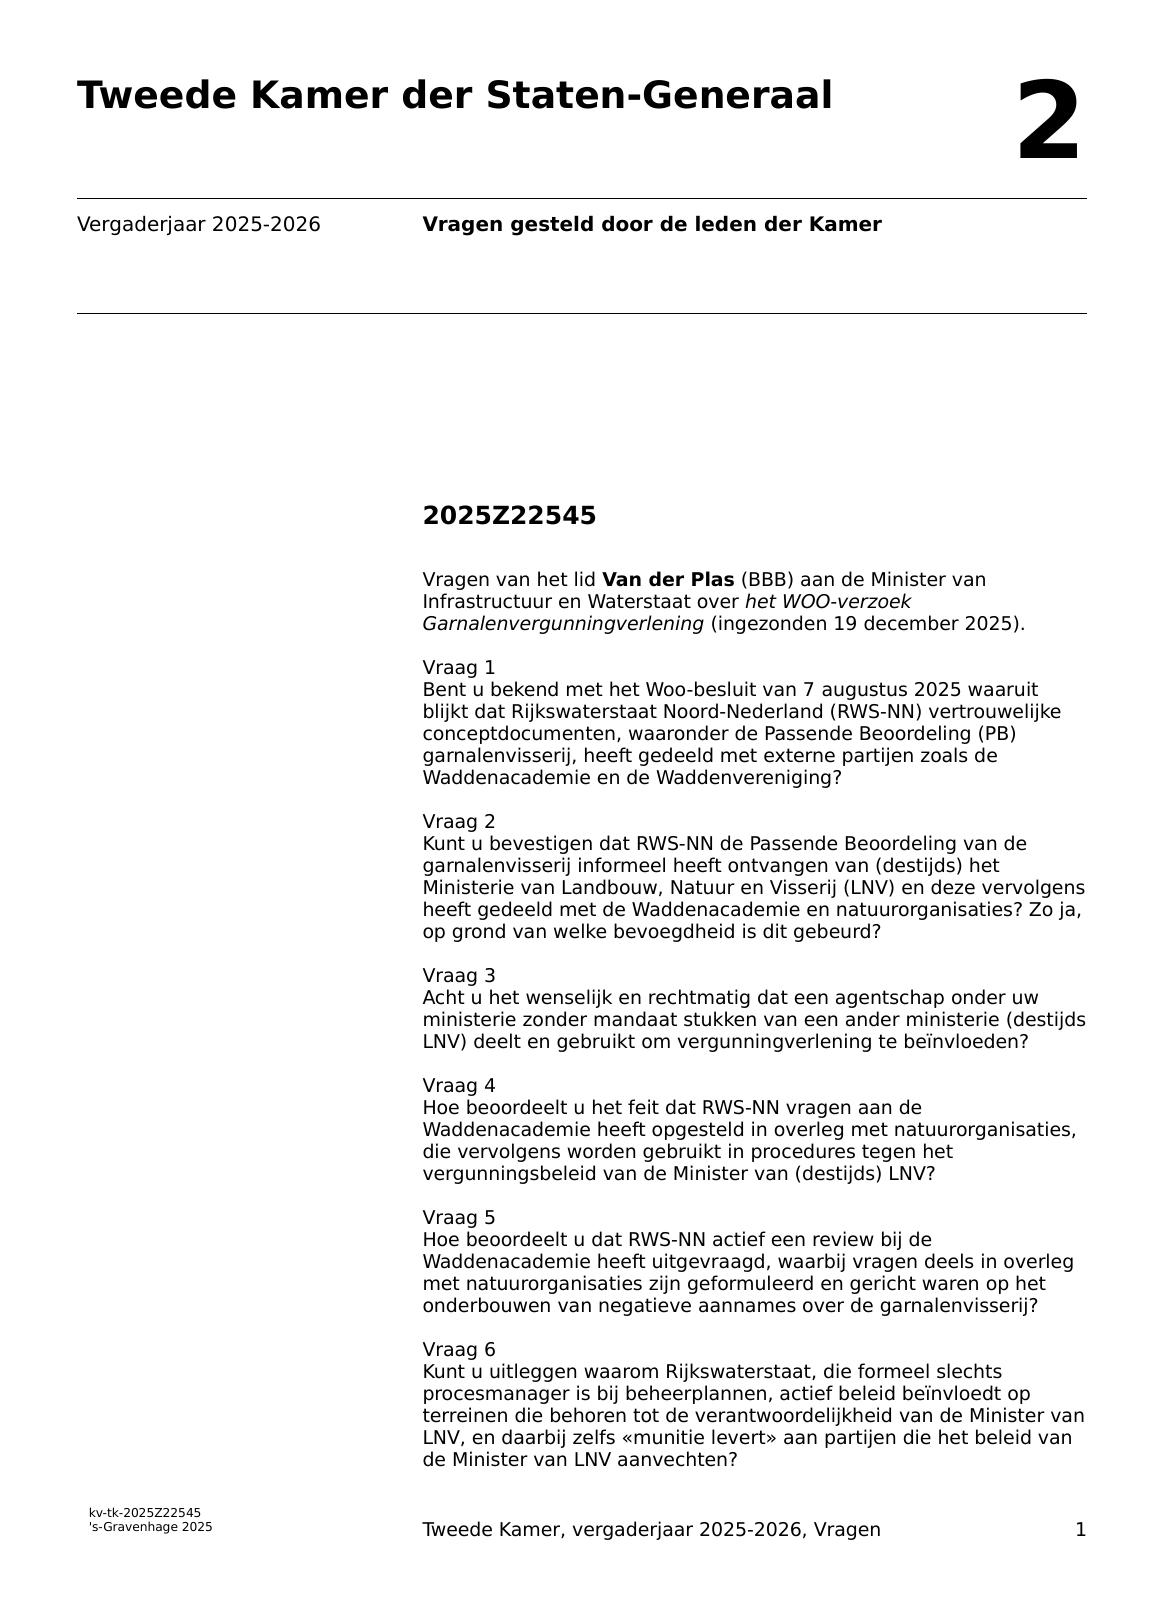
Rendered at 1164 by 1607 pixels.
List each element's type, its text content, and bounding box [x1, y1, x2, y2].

text Kunt u uitleggen waarom Rijkswaterstaat, die formeel slechts procesmanager is bij beheerplannen, actief beleid beïnvloedt op terreinen die behoren tot de verantwoordelijkheid van de Minister van LNV, en daarbij zelfs «munitie levert» aan partijen die het beleid van de Minister van LNV aanvechten? [422, 1361, 1087, 1471]
text 2025Z22545 [422, 501, 1087, 531]
text Vraag 1 [422, 657, 1087, 679]
text Vraag 5 [422, 1207, 1087, 1229]
text Vraag 6 [422, 1339, 1087, 1361]
text 's-Gravenhage 2025 [88, 1520, 323, 1534]
text Acht u het wenselijk en rechtmatig dat een agentschap onder uw ministerie zonder mandaat stukken van een ander ministerie (destijds LNV) deelt en gebruikt om vergunningverlening te beïnvloeden? [422, 987, 1087, 1053]
text kv-tk-2025Z22545 [88, 1506, 323, 1520]
table_cell Vragen gesteld door de leden der Kamer [422, 199, 1087, 313]
text Vragen van het lid Van der Plas (BBB) aan de Minister van Infrastructuur en Waterstaat over het WOO-verzoek Garnalenvergunningverlening (ingezonden 19 december 2025). [422, 569, 1087, 635]
text Vraag 2 [422, 811, 1087, 833]
table_cell Vergaderjaar 2025-2026 [77, 199, 422, 313]
text Vraag 4 [422, 1075, 1087, 1097]
text Hoe beoordeelt u het feit dat RWS-NN vragen aan de Waddenacademie heeft opgesteld in overleg met natuurorganisaties, die vervolgens worden gebruikt in procedures tegen het vergunningsbeleid van de Minister van (destijds) LNV? [422, 1097, 1087, 1185]
text Vraag 3 [422, 965, 1087, 987]
table_header 2 [886, 59, 1087, 198]
table_header Tweede Kamer der Staten-Generaal [77, 59, 886, 198]
text Hoe beoordeelt u dat RWS-NN actief een review bij de Waddenacademie heeft uitgevraagd, waarbij vragen deels in overleg met natuurorganisaties zijn geformuleerd en gericht waren op het onderbouwen van negatieve aannames over de garnalenvisserij? [422, 1229, 1087, 1317]
text Kunt u bevestigen dat RWS-NN de Passende Beoordeling van de garnalenvisserij informeel heeft ontvangen van (destijds) het Ministerie van Landbouw, Natuur en Visserij (LNV) en deze vervolgens heeft gedeeld met de Waddenacademie en natuurorganisaties? Zo ja, op grond van welke bevoegdheid is dit gebeurd? [422, 833, 1087, 943]
text Bent u bekend met het Woo-besluit van 7 augustus 2025 waaruit blijkt dat Rijkswaterstaat Noord-Nederland (RWS-NN) vertrouwelijke conceptdocumenten, waaronder de Passende Beoordeling (PB) garnalenvisserij, heeft gedeeld met externe partijen zoals de Waddenacademie en de Waddenvereniging? [422, 679, 1087, 789]
